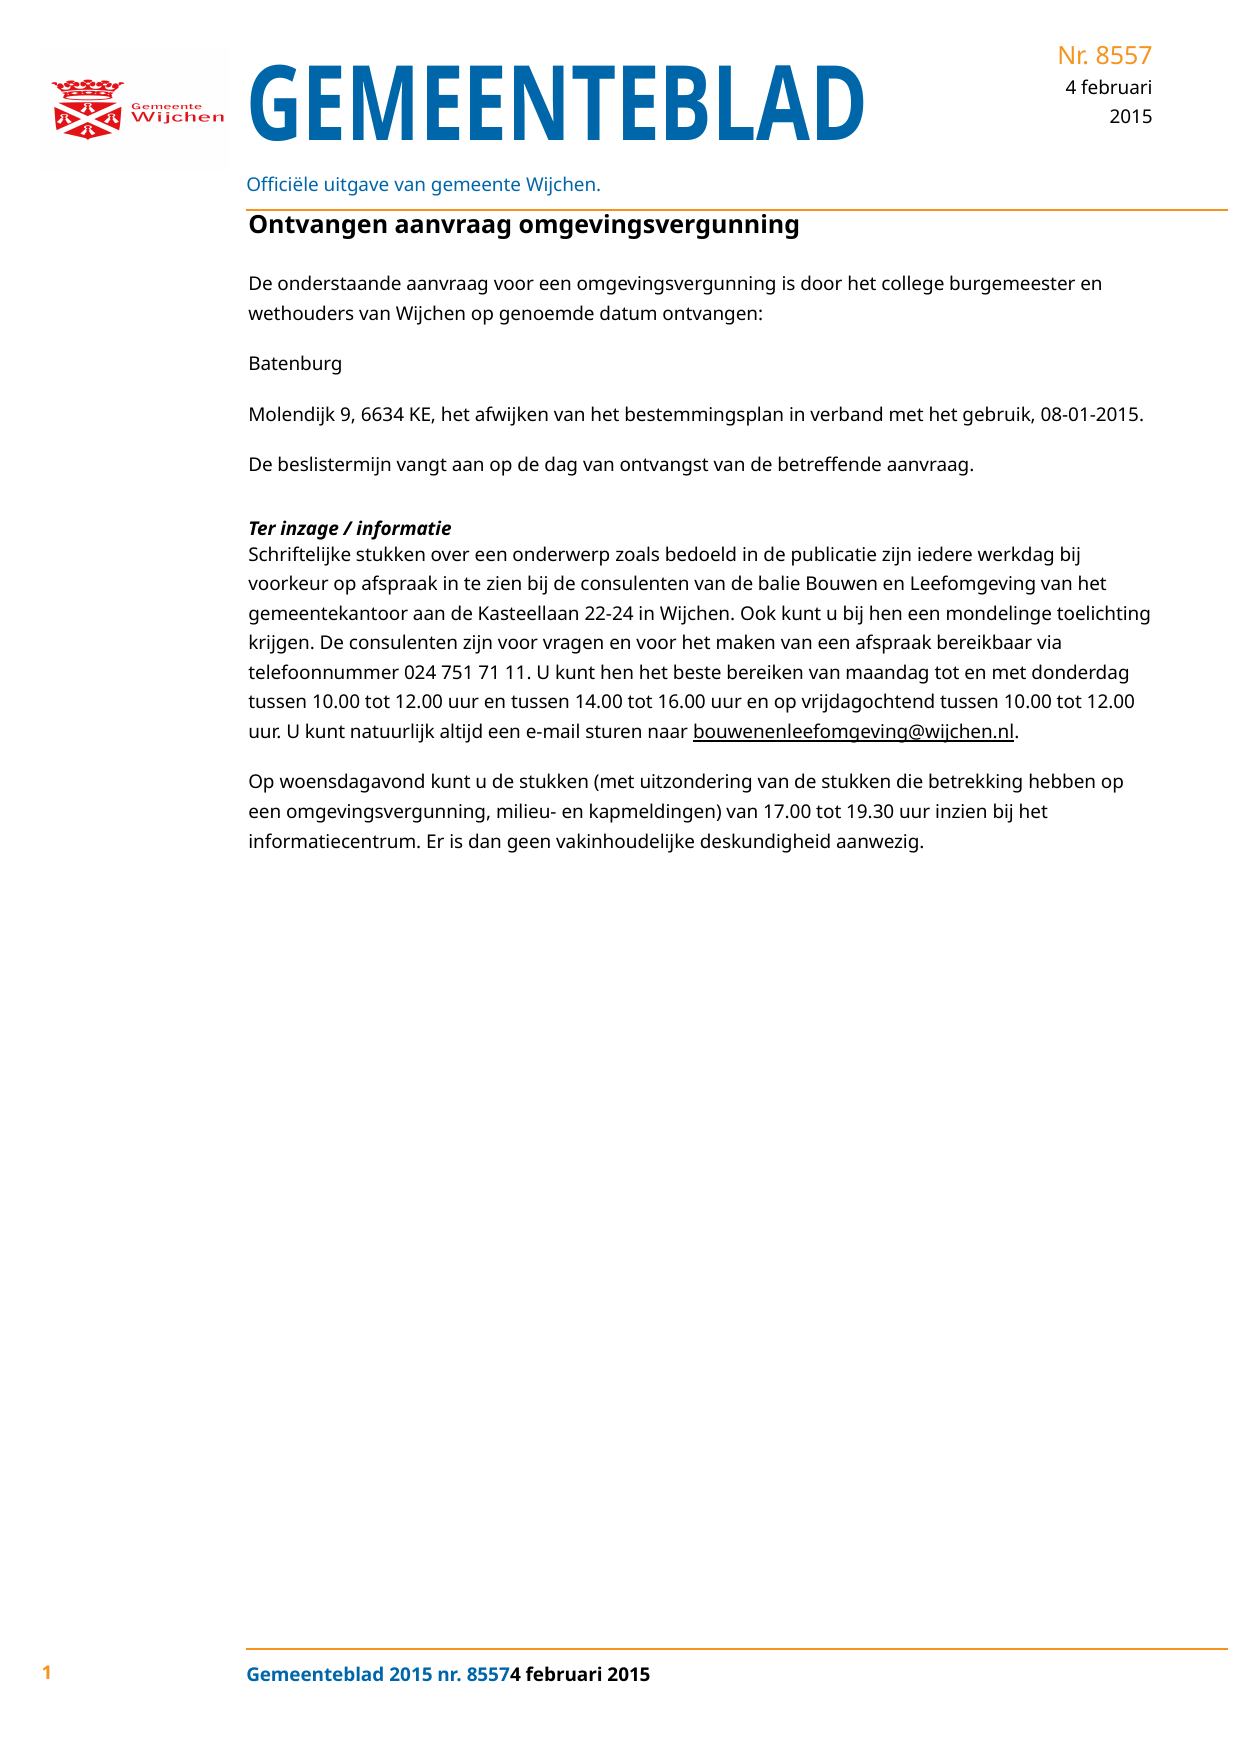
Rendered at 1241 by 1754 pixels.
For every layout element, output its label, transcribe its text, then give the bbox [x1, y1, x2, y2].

picture [41, 47, 231, 172]
text De beslistermijn vangt aan op de dag van ontvangst van de betreffende aanvraag. [248, 451, 1152, 477]
text Batenburg [248, 350, 1152, 376]
text Ontvangen aanvraag omgevingsvergunning [248, 211, 1152, 241]
text Schriftelijke stukken over een onderwerp zoals bedoeld in de publicatie zijn iedere werkdag bij voorkeur op afspraak in te zien bij de consulenten van de balie Bouwen en Leefomgeving van het gemeentekantoor aan de Kasteellaan 22-24 in Wijchen. Ook kunt u bij hen een mondelinge toelichting krijgen. De consulenten zijn voor vragen en voor het maken van een afspraak bereikbaar via telefoonnummer 024 751 71 11. U kunt hen het beste bereiken van maandag tot en met donderdag tussen 10.00 tot 12.00 uur en tussen 14.00 tot 16.00 uur en op vrijdagochtend tussen 10.00 tot 12.00 uur. U kunt natuurlijk altijd een e-mail sturen naar bouwenenleefomgeving@wijchen.nl. [248, 541, 1152, 744]
text Ter inzage / informatie [248, 515, 1152, 541]
text Molendijk 9, 6634 KE, het afwijken van het bestemmingsplan in verband met het gebruik, 08-01-2015. [248, 401, 1152, 426]
text De onderstaande aanvraag voor een omgevingsvergunning is door het college burgemeester en wethouders van Wijchen op genoemde datum ontvangen: [248, 270, 1152, 326]
text Op woensdagavond kunt u de stukken (met uitzondering van de stukken die betrekking hebben op een omgevingsvergunning, milieu- en kapmeldingen) van 17.00 tot 19.30 uur inzien bij het informatiecentrum. Er is dan geen vakinhoudelijke deskundigheid aanwezig. [248, 769, 1152, 854]
